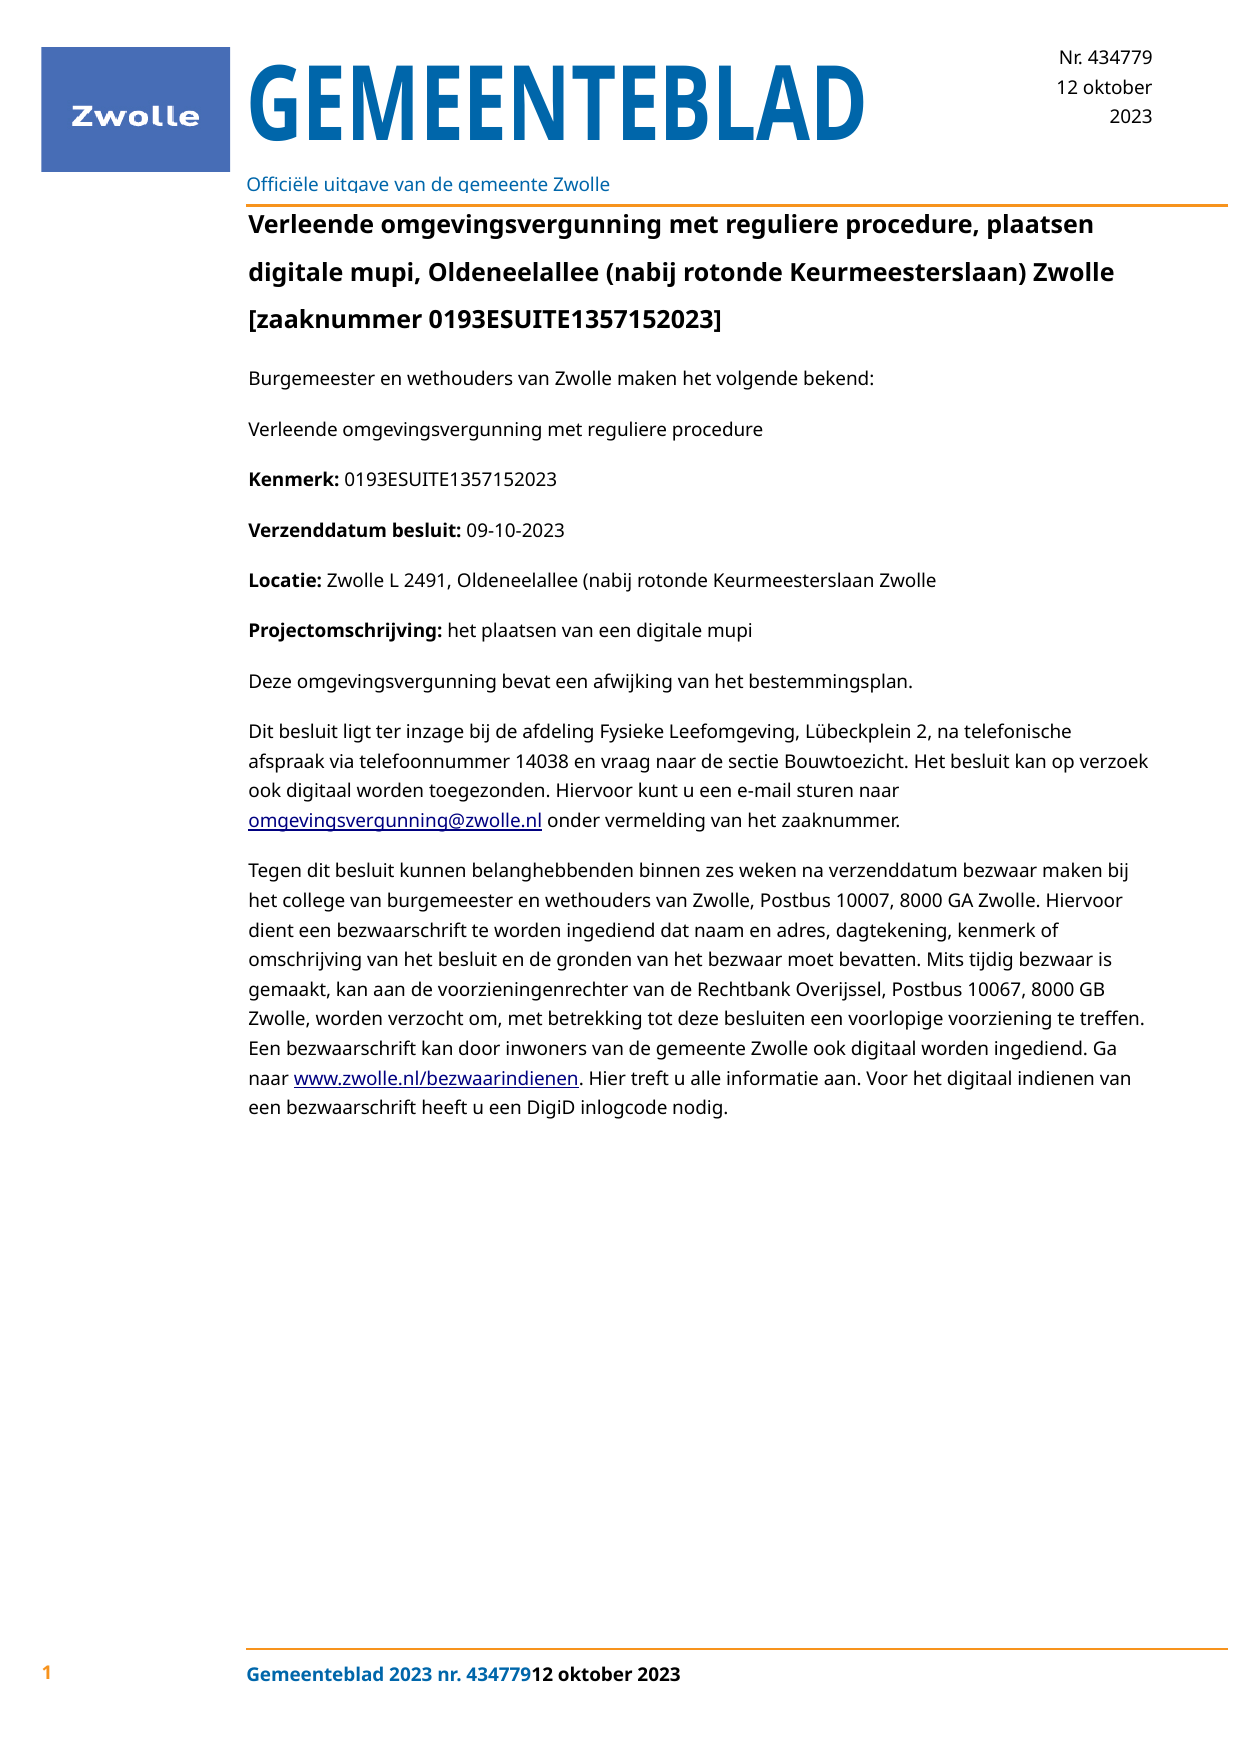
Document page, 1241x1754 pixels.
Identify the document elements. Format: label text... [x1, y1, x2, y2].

text Burgemeester en wethouders van Zwolle maken het volgende bekend: [248, 366, 1152, 391]
text Locatie: Zwolle L 2491, Oldeneelallee (nabij rotonde Keurmeesterslaan Zwolle [248, 567, 1152, 593]
text Verleende omgevingsvergunning met reguliere procedure, plaatsen digitale mupi, Oldeneelallee (nabij rotonde Keurmeesterslaan) Zwolle [zaaknummer 0193ESUITE1357152023] [248, 207, 1152, 336]
picture [41, 47, 231, 172]
text Kenmerk: 0193ESUITE1357152023 [248, 466, 1152, 492]
text Verzenddatum besluit: 09-10-2023 [248, 517, 1152, 542]
text Tegen dit besluit kunnen belanghebbenden binnen zes weken na verzenddatum bezwaar maken bij het college van burgemeester en wethouders van Zwolle, Postbus 10007, 8000 GA Zwolle. Hiervoor dient een bezwaarschrift te worden ingediend dat naam en adres, dagtekening, kenmerk of omschrijving van het besluit en de gronden van het bezwaar moet bevatten. Mits tijdig bezwaar is gemaakt, kan aan de voorzieningenrechter van de Rechtbank Overijssel, Postbus 10067, 8000 GB Zwolle, worden verzocht om, met betrekking tot deze besluiten een voorlopige voorziening te treffen. Een bezwaarschrift kan door inwoners van de gemeente Zwolle ook digitaal worden ingediend. Ga naar www.zwolle.nl/bezwaarindienen. Hier treft u alle informatie aan. Voor het digitaal indienen van een bezwaarschrift heeft u een DigiD inlogcode nodig. [248, 858, 1152, 1120]
text Deze omgevingsvergunning bevat een afwijking van het bestemmingsplan. [248, 668, 1152, 694]
text Verleende omgevingsvergunning met reguliere procedure [248, 416, 1152, 442]
text Dit besluit ligt ter inzage bij de afdeling Fysieke Leefomgeving, Lübeckplein 2, na telefonische afspraak via telefoonnummer 14038 en vraag naar de sectie Bouwtoezicht. Het besluit kan op verzoek ook digitaal worden toegezonden. Hiervoor kunt u een e-mail sturen naar omgevingsvergunning@zwolle.nl onder vermelding van het zaaknummer. [248, 718, 1152, 833]
text Projectomschrijving: het plaatsen van een digitale mupi [248, 618, 1152, 643]
